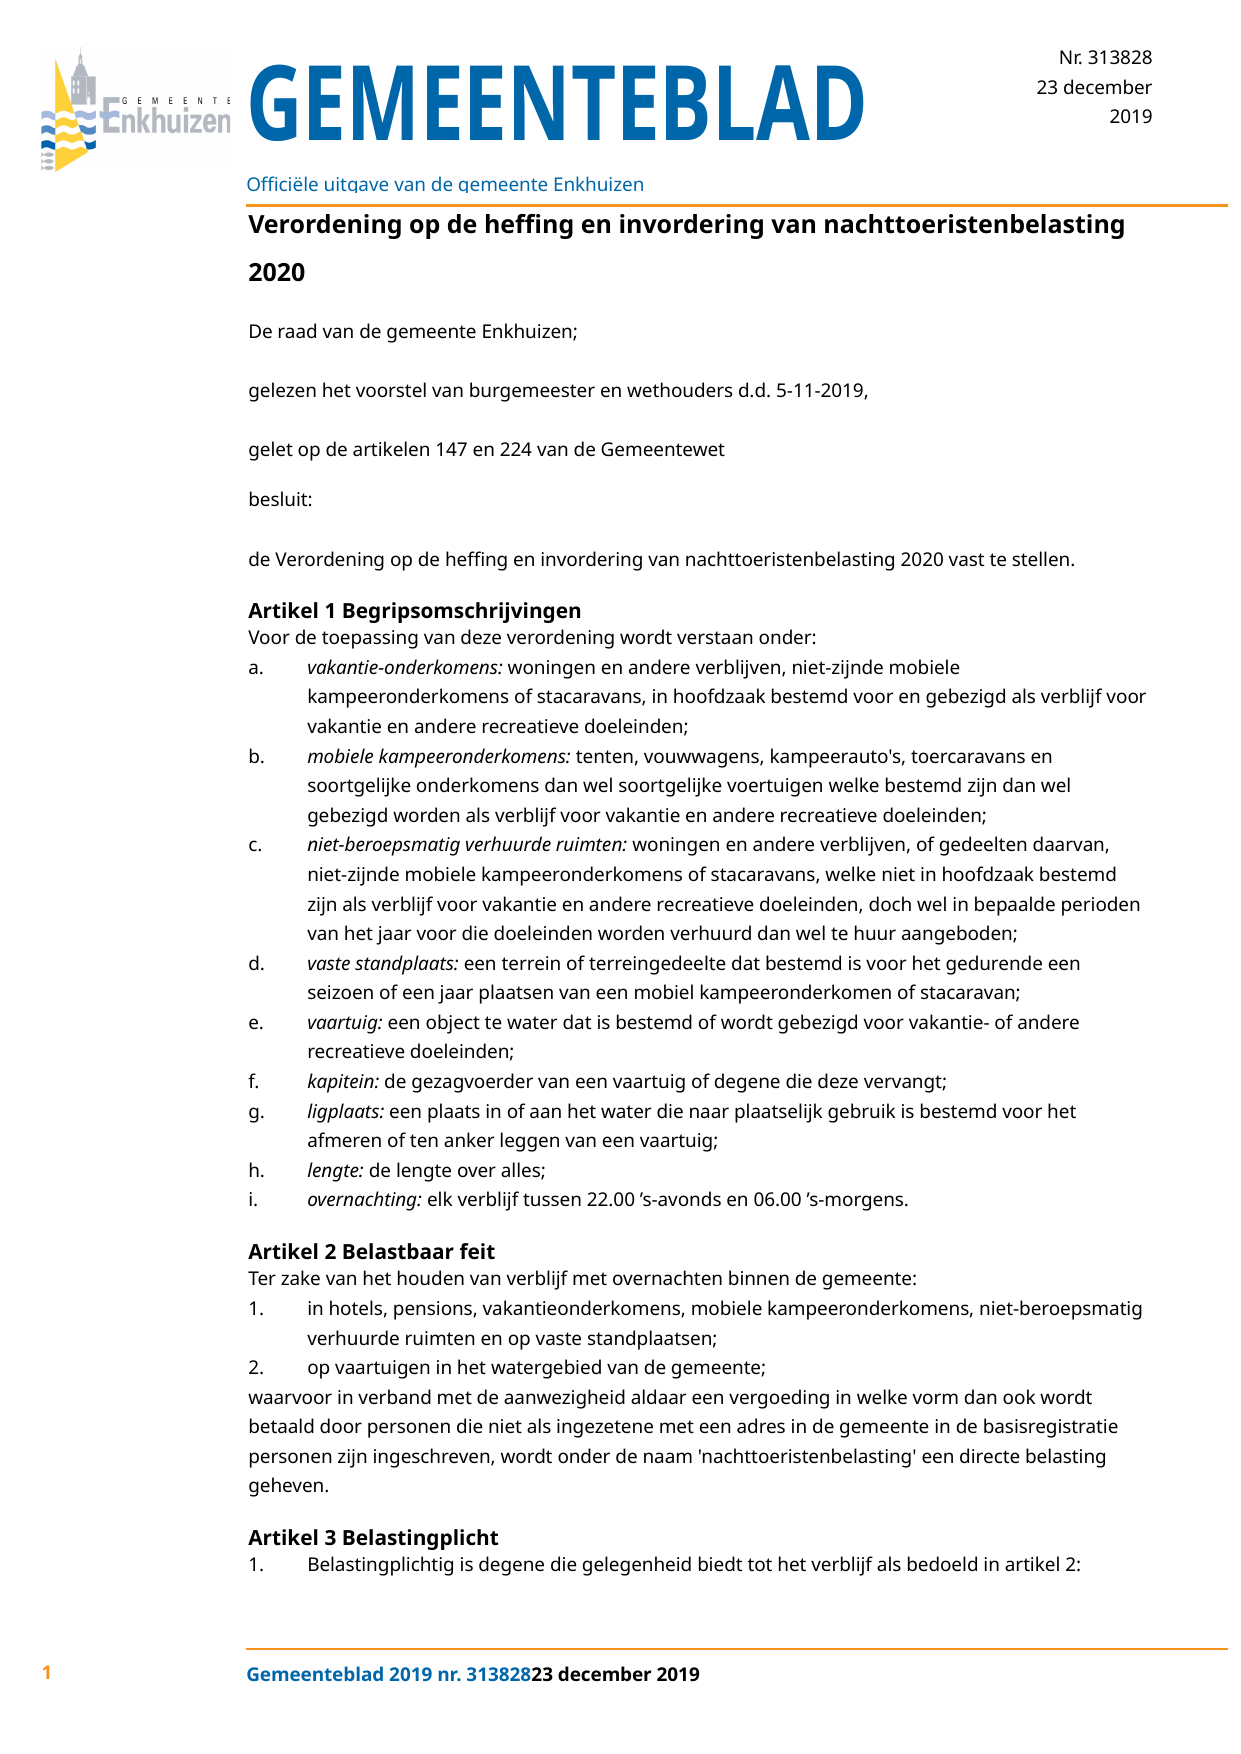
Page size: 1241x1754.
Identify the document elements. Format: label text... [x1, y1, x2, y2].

text waarvoor in verband met de aanwezigheid aldaar een vergoeding in welke vorm dan ook wordt betaald door personen die niet als ingezetene met een adres in de gemeente in de basisregistratie personen zijn ingeschreven, wordt onder de naam 'nachttoeristenbelasting' een directe belasting geheven. [248, 1384, 1152, 1498]
list niet-beroepsmatig verhuurde ruimten: woningen en andere verblijven, of gedeelten daarvan, niet-zijnde mobiele kampeeronderkomens of stacaravans, welke niet in hoofdzaak bestemd zijn als verblijf voor vakantie en andere recreatieve doeleinden, doch wel in bepaalde perioden van het jaar voor die doeleinden worden verhuurd dan wel te huur aangeboden; [248, 832, 1152, 946]
list Belastingplichtig is degene die gelegenheid biedt tot het verblijf als bedoeld in artikel 2: [248, 1551, 1152, 1577]
list vakantie-onderkomens: woningen en andere verblijven, niet-zijnde mobiele kampeeronderkomens of stacaravans, in hoofdzaak bestemd voor en gebezigd als verblijf voor vakantie en andere recreatieve doeleinden; [248, 654, 1152, 739]
list vaartuig: een object te water dat is bestemd of wordt gebezigd voor vakantie- of andere recreatieve doeleinden; [248, 1009, 1152, 1064]
text Artikel 2 Belastbaar feit [248, 1237, 1152, 1266]
text besluit: [248, 487, 1152, 512]
list lengte: de lengte over alles; [248, 1157, 1152, 1183]
list overnachting: elk verblijf tussen 22.00 ’s-avonds en 06.00 ’s-morgens. [248, 1187, 1152, 1212]
text gelet op de artikelen 147 en 224 van de Gemeentewet [248, 436, 1152, 462]
text Ter zake van het houden van verblijf met overnachten binnen de gemeente: [248, 1266, 1152, 1291]
text De raad van de gemeente Enkhuizen; [248, 318, 1152, 344]
picture [41, 47, 231, 172]
list kapitein: de gezagvoerder van een vaartuig of degene die deze vervangt; [248, 1068, 1152, 1094]
list op vaartuigen in het watergebied van de gemeente; [248, 1354, 1152, 1380]
text gelezen het voorstel van burgemeester en wethouders d.d. 5-11-2019, [248, 377, 1152, 403]
text Artikel 1 Begripsomschrijvingen [248, 596, 1152, 624]
text de Verordening op de heffing en invordering van nachttoeristenbelasting 2020 vast te stellen. [248, 546, 1152, 571]
list vaste standplaats: een terrein of terreingedeelte dat bestemd is voor het gedurende een seizoen of een jaar plaatsen van een mobiel kampeeronderkomen of stacaravan; [248, 950, 1152, 1005]
text Artikel 3 Belastingplicht [248, 1523, 1152, 1551]
text Voor de toepassing van deze verordening wordt verstaan onder: [248, 624, 1152, 650]
list mobiele kampeeronderkomens: tenten, vouwwagens, kampeerauto's, toercaravans en soortgelijke onderkomens dan wel soortgelijke voertuigen welke bestemd zijn dan wel gebezigd worden als verblijf voor vakantie en andere recreatieve doeleinden; [248, 743, 1152, 828]
text Verordening op de heffing en invordering van nachttoeristenbelasting 2020 [248, 207, 1152, 288]
list ligplaats: een plaats in of aan het water die naar plaatselijk gebruik is bestemd voor het afmeren of ten anker leggen van een vaartuig; [248, 1098, 1152, 1153]
list in hotels, pensions, vakantieonderkomens, mobiele kampeeronderkomens, niet-beroepsmatig verhuurde ruimten en op vaste standplaatsen; [248, 1295, 1152, 1350]
